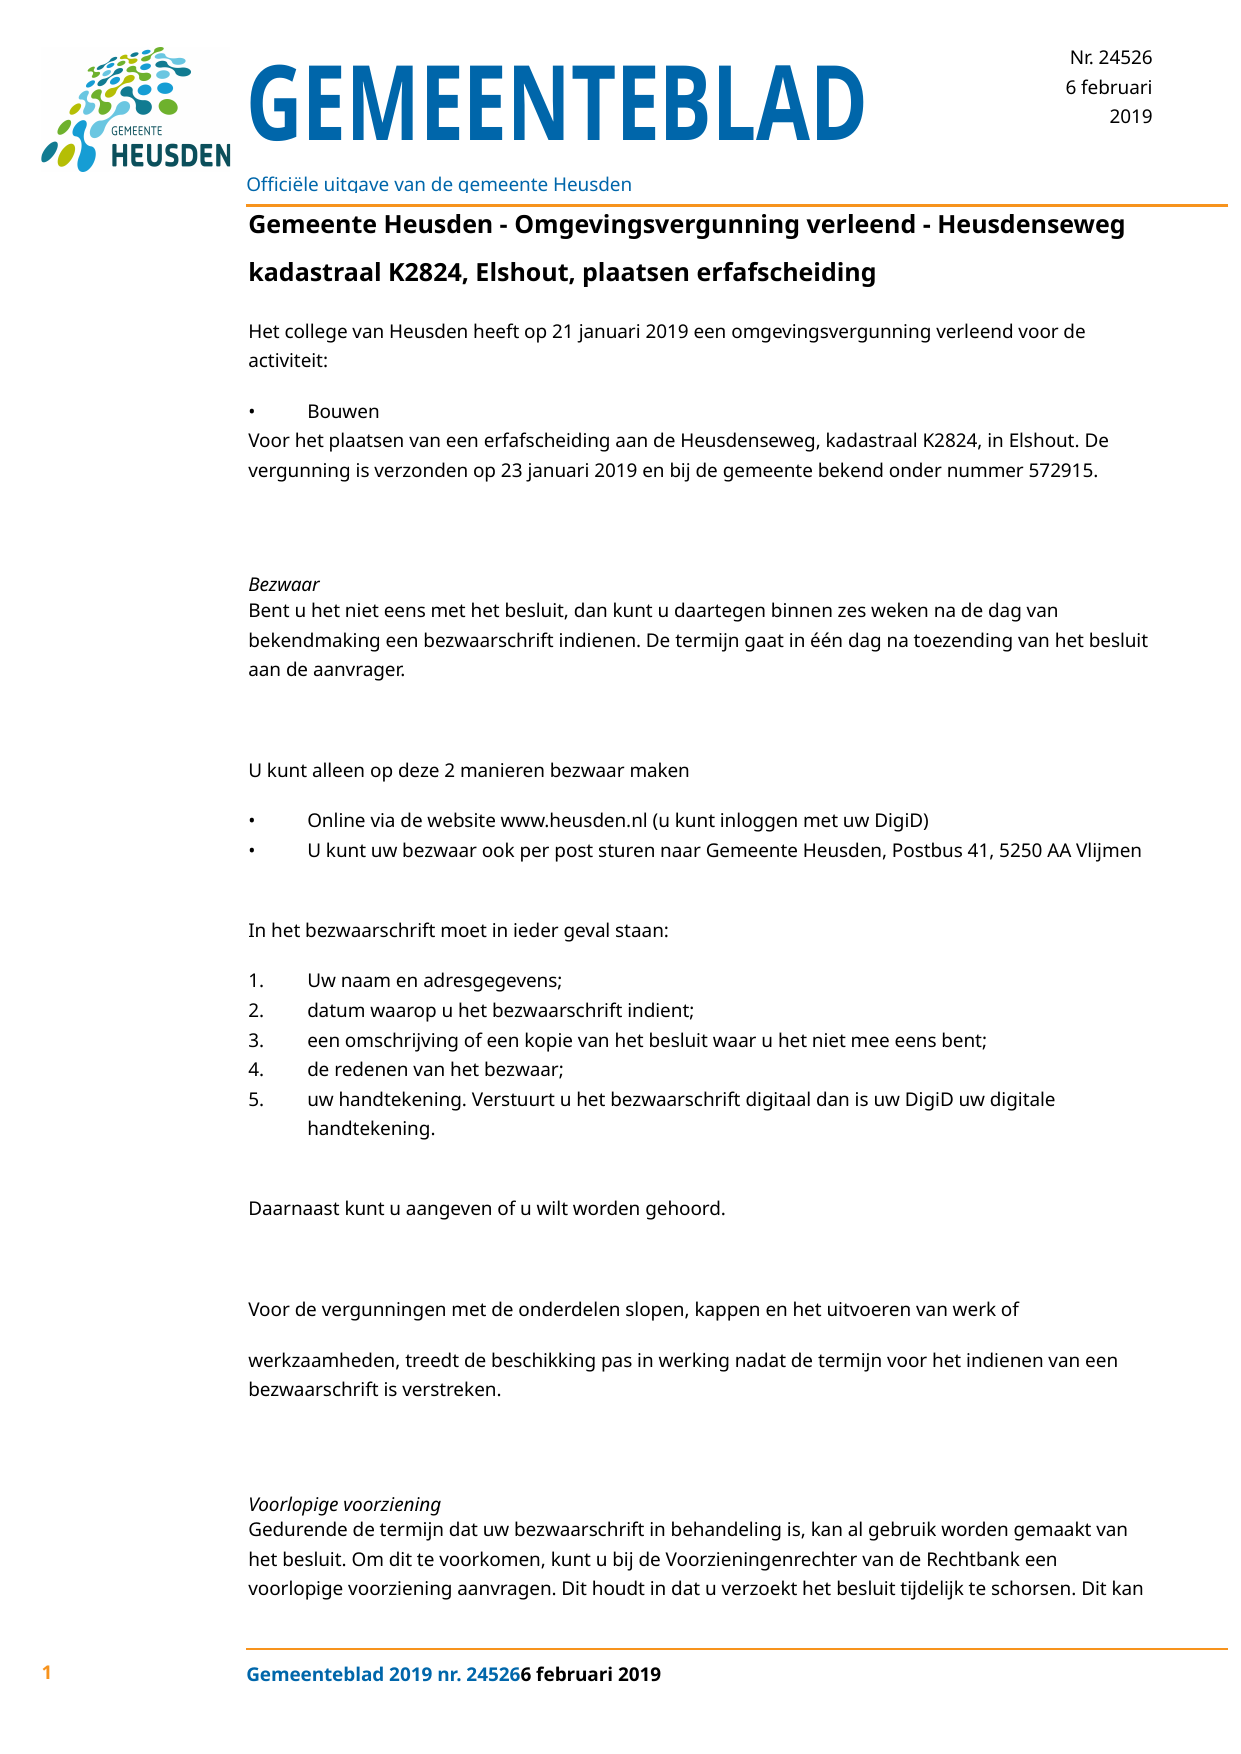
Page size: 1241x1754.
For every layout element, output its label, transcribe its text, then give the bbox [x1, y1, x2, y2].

list Bouwen [248, 398, 1152, 424]
text Voor het plaatsen van een erfafscheiding aan de Heusdenseweg, kadastraal K2824, in Elshout. De vergunning is verzonden op 23 januari 2019 en bij de gemeente bekend onder nummer 572915. [248, 427, 1152, 483]
list de redenen van het bezwaar; [248, 1056, 1152, 1082]
list Uw naam en adresgegevens; [248, 968, 1152, 993]
text In het bezwaarschrift moet in ieder geval staan: [248, 917, 1152, 943]
text Voor de vergunningen met de onderdelen slopen, kappen en het uitvoeren van werk of [248, 1296, 1152, 1322]
text U kunt alleen op deze 2 manieren bezwaar maken [248, 757, 1152, 783]
list Online via de website www.heusden.nl (u kunt inloggen met uw DigiD) [248, 808, 1152, 833]
text Voorlopige voorziening [248, 1491, 1152, 1516]
text Daarnaast kunt u aangeven of u wilt worden gehoord. [248, 1196, 1152, 1221]
list datum waarop u het bezwaarschrift indient; [248, 997, 1152, 1023]
text Het college van Heusden heeft op 21 januari 2019 een omgevingsvergunning verleend voor de activiteit: [248, 318, 1152, 373]
list uw handtekening. Verstuurt u het bezwaarschrift digitaal dan is uw DigiD uw digitale handtekening. [248, 1086, 1152, 1141]
list U kunt uw bezwaar ook per post sturen naar Gemeente Heusden, Postbus 41, 5250 AA Vlijmen [248, 837, 1152, 863]
text Bezwaar [248, 571, 1152, 597]
text Gedurende de termijn dat uw bezwaarschrift in behandeling is, kan al gebruik worden gemaakt van het besluit. Om dit te voorkomen, kunt u bij de Voorzieningenrechter van de Rechtbank een voorlopige voorziening aanvragen. Dit houdt in dat u verzoekt het besluit tijdelijk te schorsen. Dit kan [248, 1516, 1152, 1601]
list een omschrijving of een kopie van het besluit waar u het niet mee eens bent; [248, 1027, 1152, 1052]
text werkzaamheden, treedt de beschikking pas in werking nadat de termijn voor het indienen van een bezwaarschrift is verstreken. [248, 1347, 1152, 1402]
text Gemeente Heusden - Omgevingsvergunning verleend - Heusdenseweg kadastraal K2824, Elshout, plaatsen erfafscheiding [248, 207, 1152, 288]
text Bent u het niet eens met het besluit, dan kunt u daartegen binnen zes weken na de dag van bekendmaking een bezwaarschrift indienen. De termijn gaat in één dag na toezending van het besluit aan de aanvrager. [248, 597, 1152, 682]
picture [41, 47, 231, 172]
